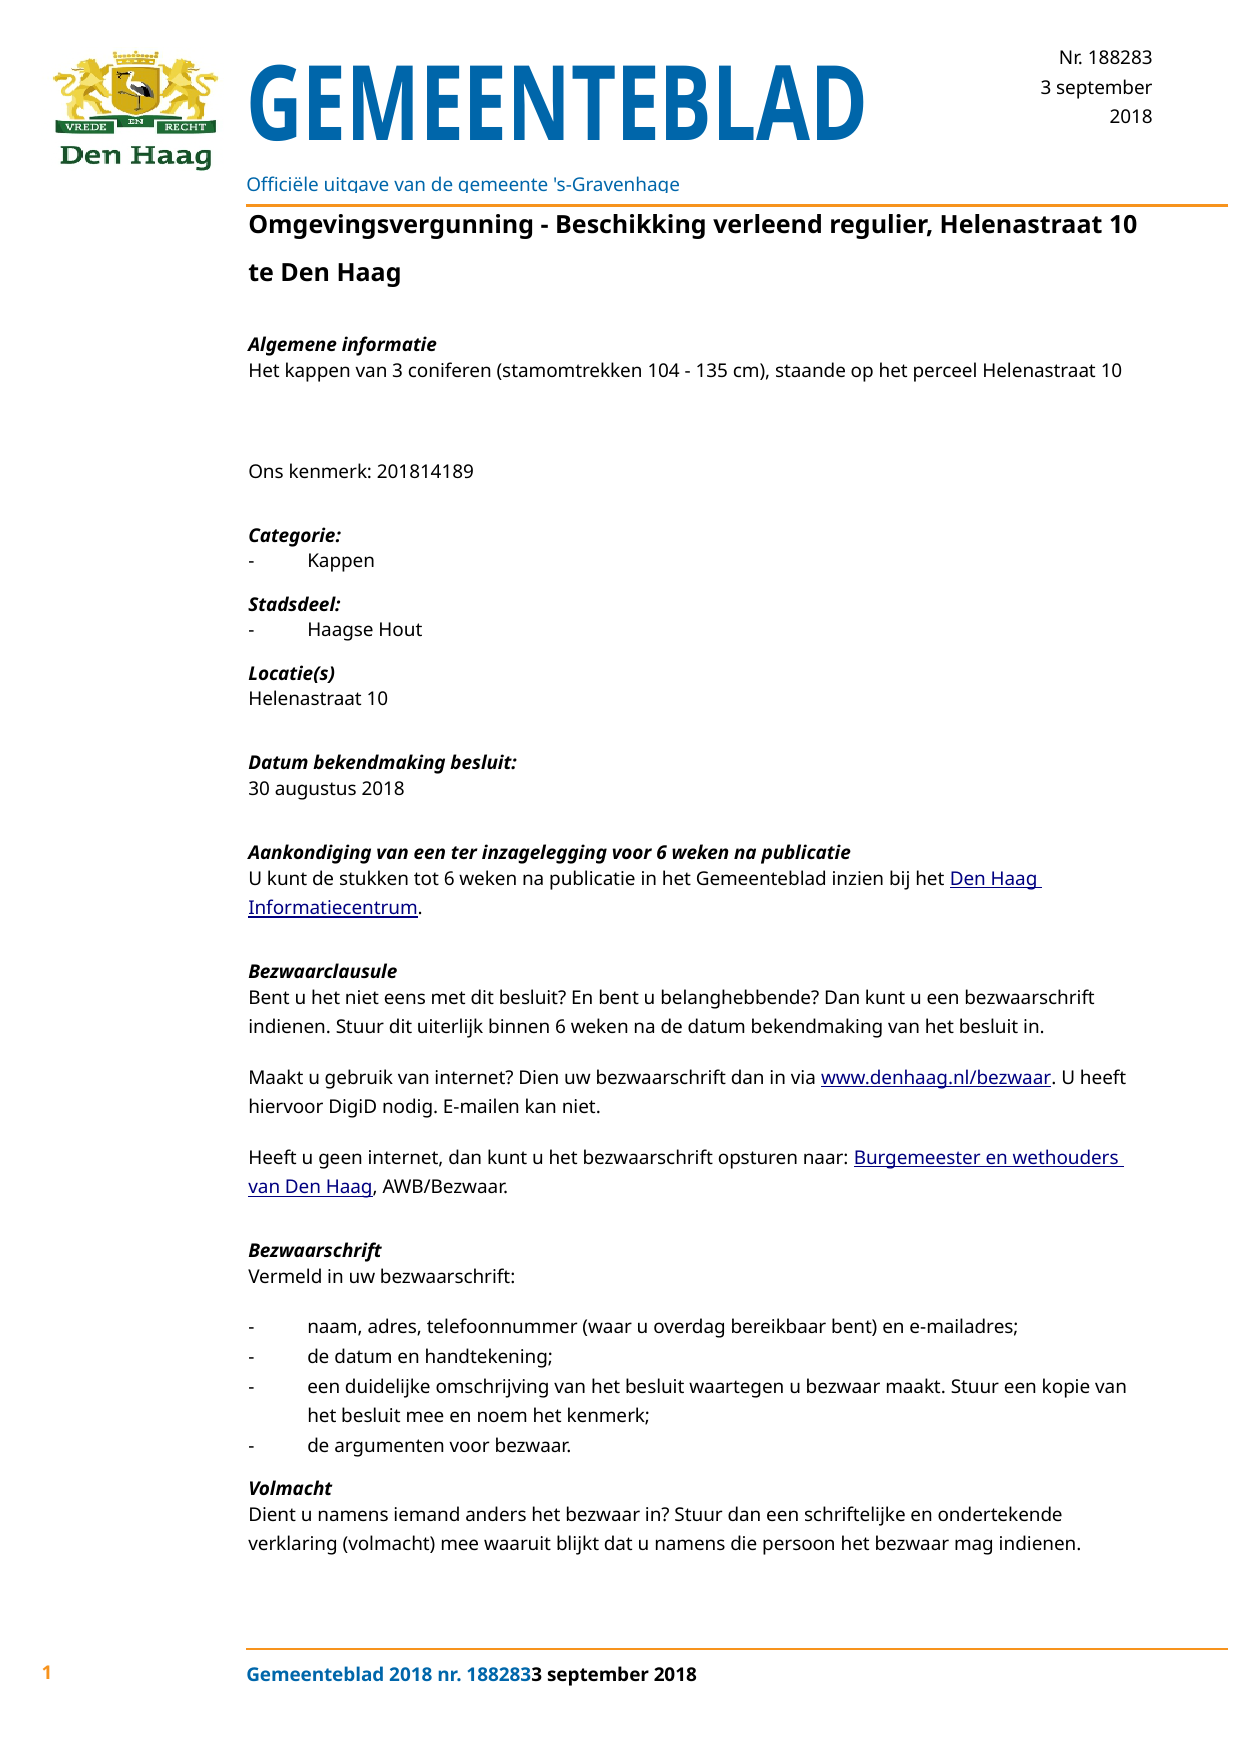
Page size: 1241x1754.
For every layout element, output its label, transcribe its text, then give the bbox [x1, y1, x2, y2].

text Stadsdeel: [248, 591, 1152, 617]
text Vermeld in uw bezwaarschrift: [248, 1263, 1152, 1289]
text Het kappen van 3 coniferen (stamomtrekken 104 - 135 cm), staande op het perceel Helenastraat 10 [248, 357, 1152, 383]
text Categorie: [248, 522, 1152, 548]
text Helenastraat 10 [248, 685, 1152, 711]
text Bezwaarclausule [248, 958, 1152, 984]
picture [41, 47, 231, 172]
text U kunt de stukken tot 6 weken na publicatie in het Gemeenteblad inzien bij het Den Haag Informatiecentrum. [248, 865, 1152, 920]
text Dient u namens iemand anders het bezwaar in? Stuur dan een schriftelijke en ondertekende verklaring (volmacht) mee waaruit blijkt dat u namens die persoon het bezwaar mag indienen. [248, 1501, 1152, 1556]
list naam, adres, telefoonnummer (waar u overdag bereikbaar bent) en e-mailadres; [248, 1314, 1152, 1339]
text Ons kenmerk: 201814189 [248, 458, 1152, 484]
text Maakt u gebruik van internet? Dien uw bezwaarschrift dan in via www.denhaag.nl/bezwaar. U heeft hiervoor DigiD nodig. E-mailen kan niet. [248, 1064, 1152, 1119]
text Datum bekendmaking besluit: [248, 749, 1152, 775]
text 30 augustus 2018 [248, 775, 1152, 801]
list de argumenten voor bezwaar. [248, 1432, 1152, 1458]
text Locatie(s) [248, 660, 1152, 685]
text Volmacht [248, 1475, 1152, 1501]
list Kappen [248, 548, 1152, 573]
text Aankondiging van een ter inzagelegging voor 6 weken na publicatie [248, 839, 1152, 865]
list een duidelijke omschrijving van het besluit waartegen u bezwaar maakt. Stuur een kopie van het besluit mee en noem het kenmerk; [248, 1373, 1152, 1428]
text Bezwaarschrift [248, 1238, 1152, 1263]
list Haagse Hout [248, 617, 1152, 642]
text Heeft u geen internet, dan kunt u het bezwaarschrift opsturen naar: Burgemeester en wethouders van Den Haag, AWB/Bezwaar. [248, 1144, 1152, 1199]
list de datum en handtekening; [248, 1343, 1152, 1369]
text Bent u het niet eens met dit besluit? En bent u belanghebbende? Dan kunt u een bezwaarschrift indienen. Stuur dit uiterlijk binnen 6 weken na de datum bekendmaking van het besluit in. [248, 984, 1152, 1039]
text Algemene informatie [248, 331, 1152, 357]
text Omgevingsvergunning - Beschikking verleend regulier, Helenastraat 10 te Den Haag [248, 207, 1152, 288]
